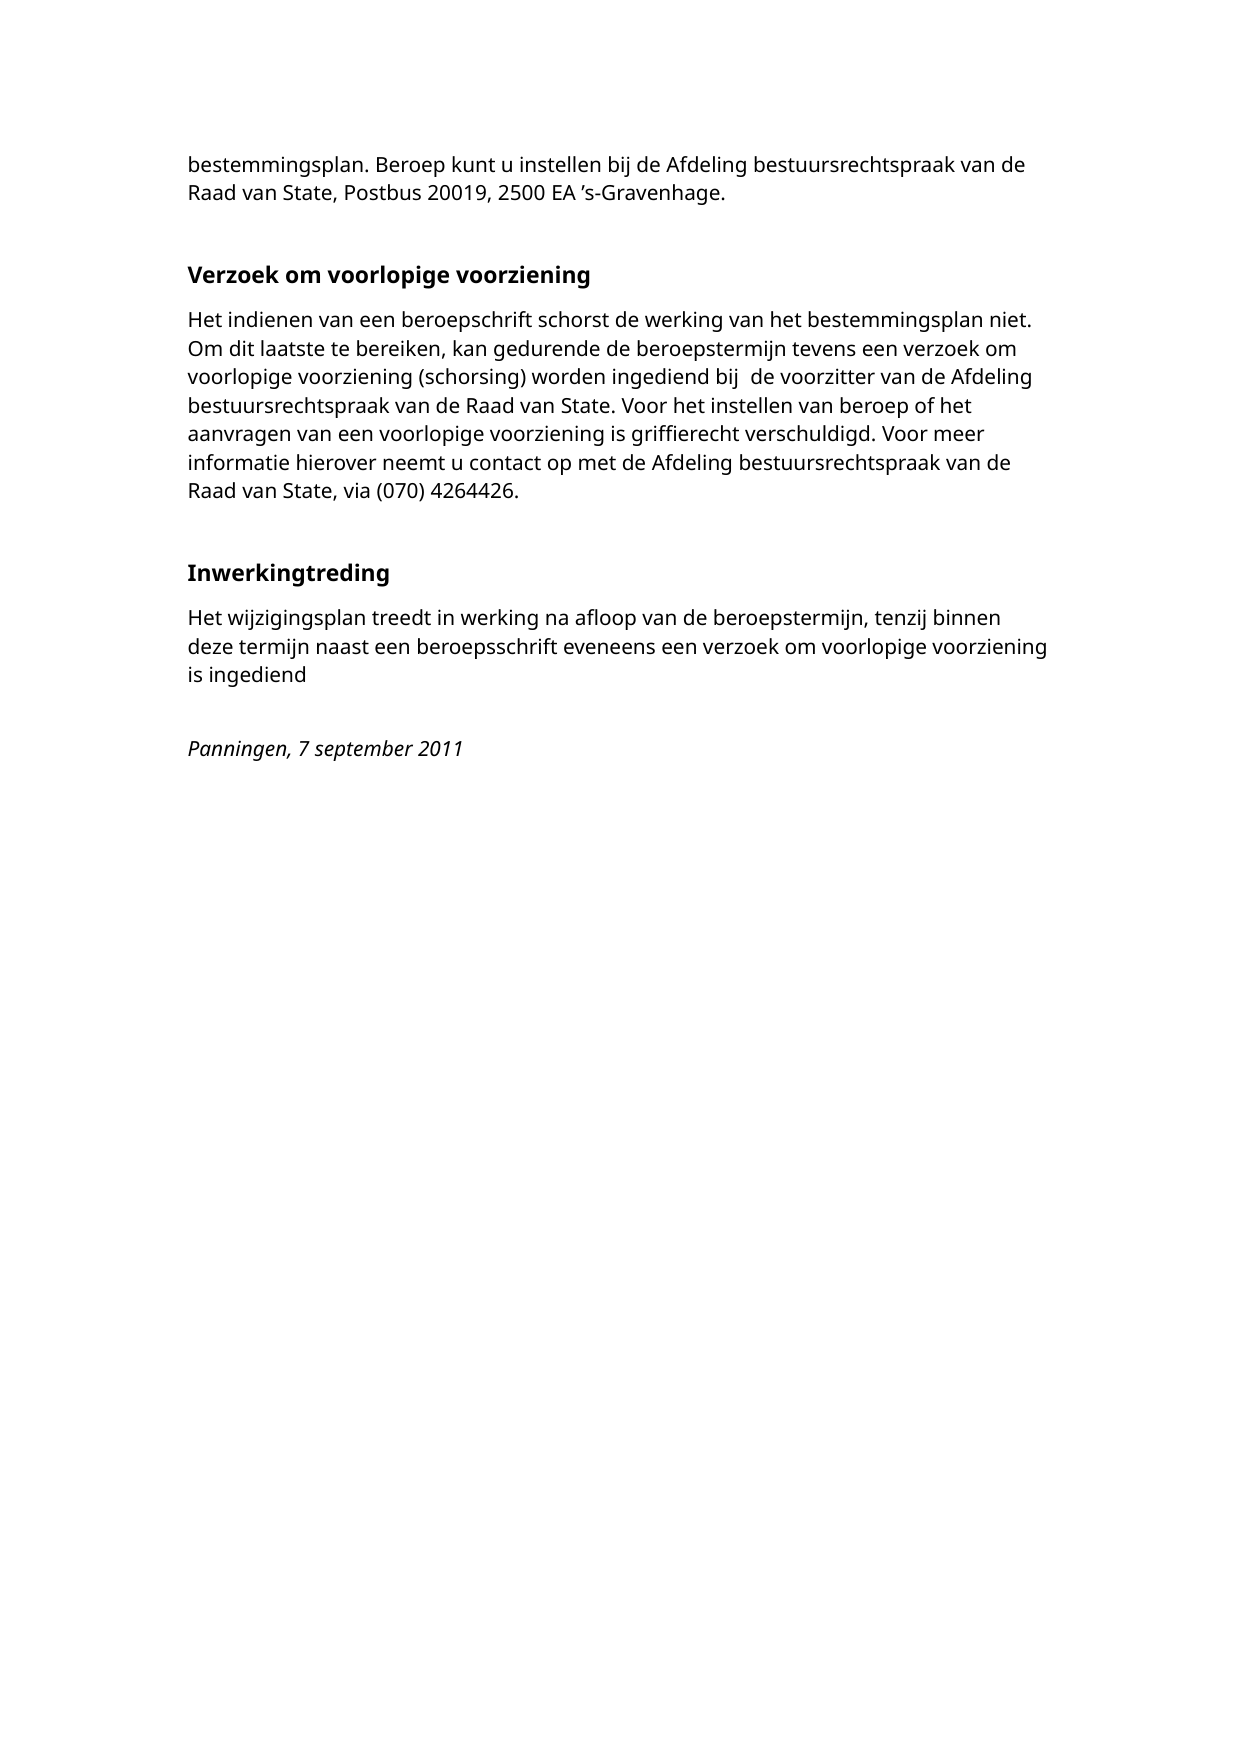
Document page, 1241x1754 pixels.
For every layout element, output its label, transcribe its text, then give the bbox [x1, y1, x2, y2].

subtitle Inwerkingtreding [187, 557, 1053, 588]
text Het wijzigingsplan treedt in werking na afloop van de beroepstermijn, tenzij binnen deze termijn naast een beroepsschrift eveneens een verzoek om voorlopige voorziening is ingediend [187, 603, 1053, 689]
text bestemmingsplan. Beroep kunt u instellen bij de Afdeling bestuursrechtspraak van de Raad van State, Postbus 20019, 2500 EA ’s-Gravenhage. [187, 150, 1053, 207]
text Het indienen van een beroepschrift schorst de werking van het bestemmingsplan niet. Om dit laatste te bereiken, kan gedurende de beroepstermijn tevens een verzoek om voorlopige voorziening (schorsing) worden ingediend bij de voorzitter van de Afdeling bestuursrechtspraak van de Raad van State. Voor het instellen van beroep of het aanvragen van een voorlopige voorziening is griffierecht verschuldigd. Voor meer informatie hierover neemt u contact op met de Afdeling bestuursrechtspraak van de Raad van State, via (070) 4264426. [187, 306, 1053, 505]
subtitle Verzoek om voorlopige voorziening [187, 259, 1053, 291]
text Panningen, 7 september 2011 [187, 734, 1053, 762]
